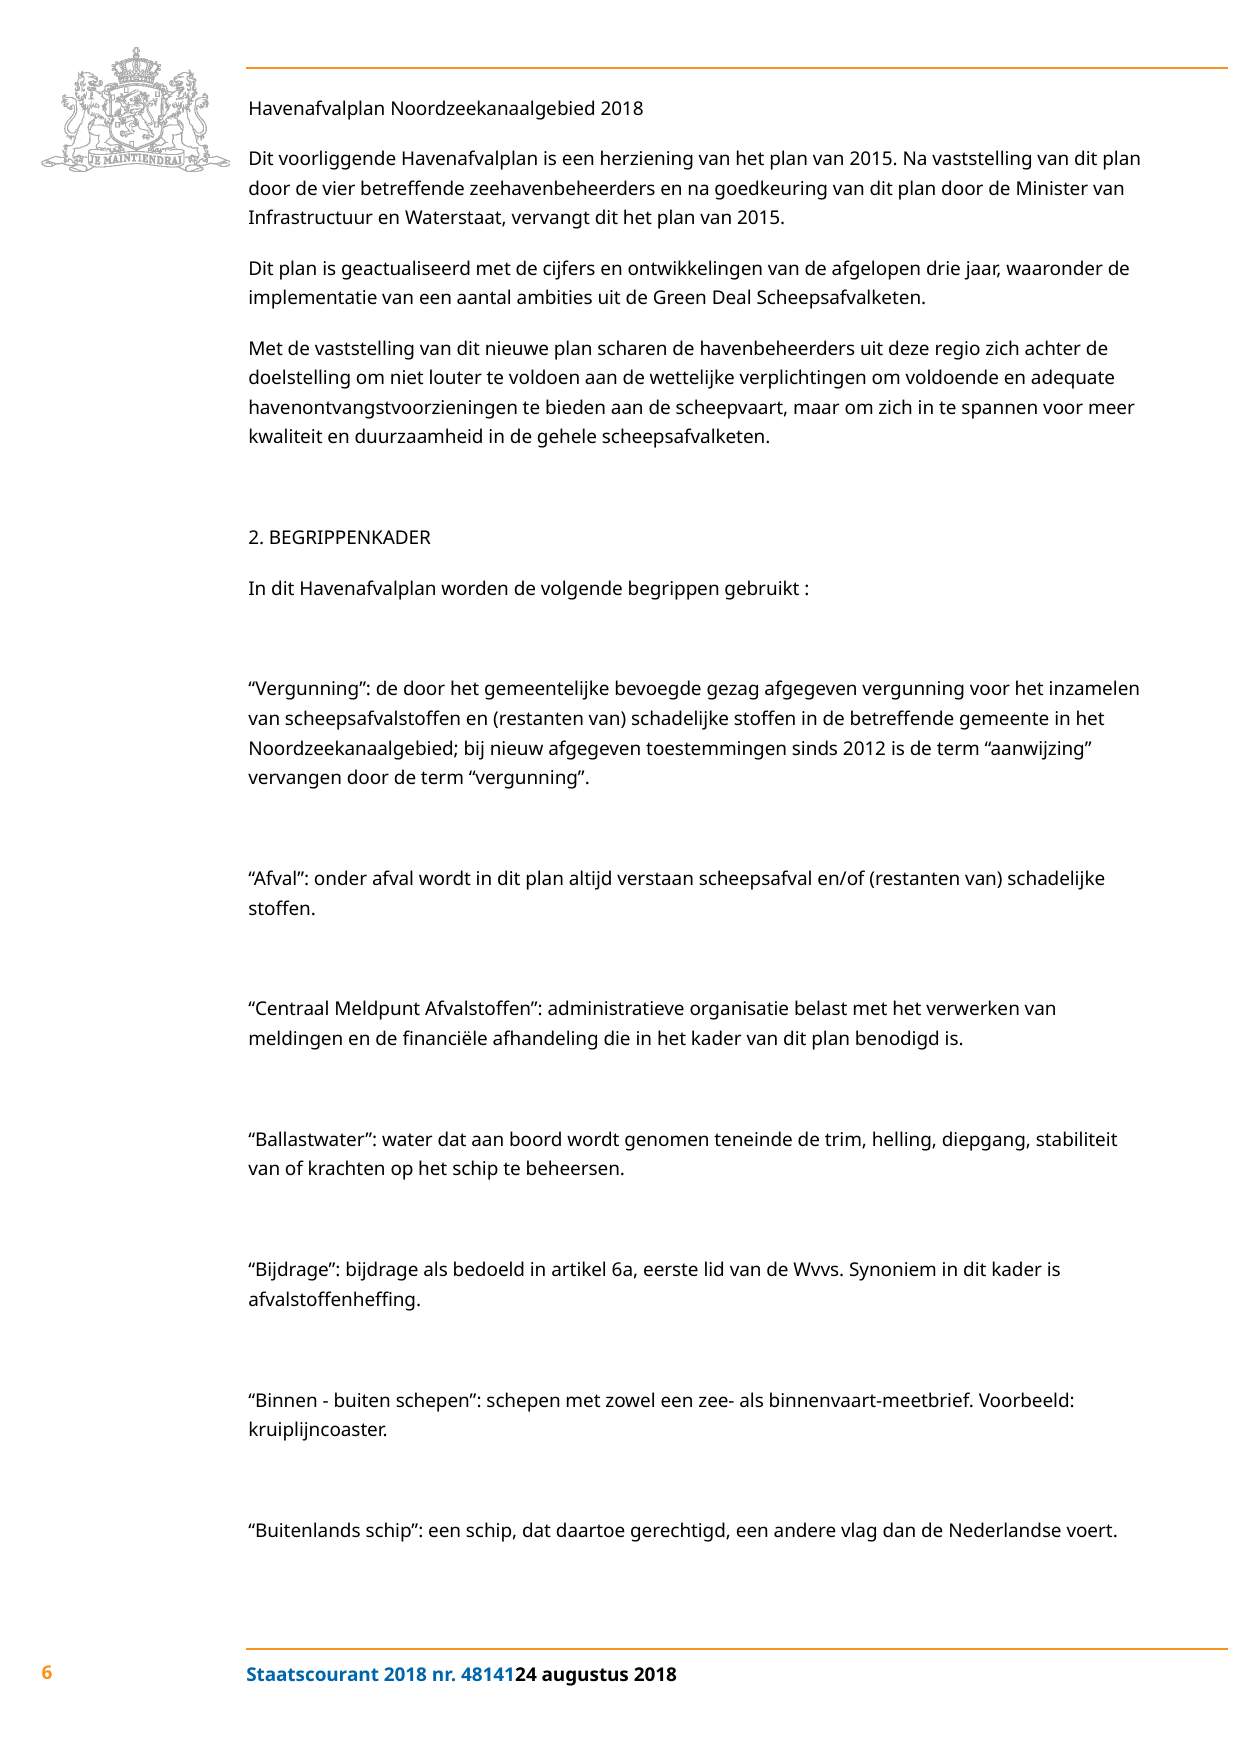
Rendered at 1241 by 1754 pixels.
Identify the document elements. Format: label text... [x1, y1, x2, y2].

text Havenafvalplan Noordzeekanaalgebied 2018 [248, 95, 1152, 121]
picture [41, 47, 231, 172]
text “Ballastwater”: water dat aan boord wordt genomen teneinde de trim, helling, diepgang, stabiliteit van of krachten op het schip te beheersen. [248, 1126, 1152, 1181]
text Dit voorliggende Havenafvalplan is een herziening van het plan van 2015. Na vaststelling van dit plan door de vier betreffende zeehavenbeheerders en na goedkeuring van dit plan door de Minister van Infrastructuur en Waterstaat, vervangt dit het plan van 2015. [248, 145, 1152, 230]
text “Bijdrage”: bijdrage als bedoeld in artikel 6a, eerste lid van de Wvvs. Synoniem in dit kader is afvalstoffenheffing. [248, 1256, 1152, 1312]
text “Vergunning”: de door het gemeentelijke bevoegde gezag afgegeven vergunning voor het inzamelen van scheepsafvalstoffen en (restanten van) schadelijke stoffen in de betreffende gemeente in het Noordzeekanaalgebied; bij nieuw afgegeven toestemmingen sinds 2012 is de term “aanwijzing” vervangen door de term “vergunning”. [248, 676, 1152, 790]
text “Centraal Meldpunt Afvalstoffen”: administratieve organisatie belast met het verwerken van meldingen en de financiële afhandeling die in het kader van dit plan benodigd is. [248, 996, 1152, 1051]
text Met de vaststelling van dit nieuwe plan scharen de havenbeheerders uit deze regio zich achter de doelstelling om niet louter te voldoen aan de wettelijke verplichtingen om voldoende en adequate havenontvangstvoorzieningen te bieden aan de scheepvaart, maar om zich in te spannen voor meer kwaliteit en duurzaamheid in de gehele scheepsafvalketen. [248, 335, 1152, 449]
text 2. BEGRIPPENKADER [248, 524, 1152, 550]
text “Afval”: onder afval wordt in dit plan altijd verstaan scheepsafval en/of (restanten van) schadelijke stoffen. [248, 865, 1152, 921]
text “Buitenlands schip”: een schip, dat daartoe gerechtigd, een andere vlag dan de Nederlandse voert. [248, 1517, 1152, 1543]
text “Binnen - buiten schepen”: schepen met zowel een zee- als binnenvaart-meetbrief. Voorbeeld: kruiplijncoaster. [248, 1387, 1152, 1442]
text Dit plan is geactualiseerd met de cijfers en ontwikkelingen van de afgelopen drie jaar, waaronder de implementatie van een aantal ambities uit de Green Deal Scheepsafvalketen. [248, 255, 1152, 310]
text In dit Havenafvalplan worden de volgende begrippen gebruikt : [248, 575, 1152, 601]
